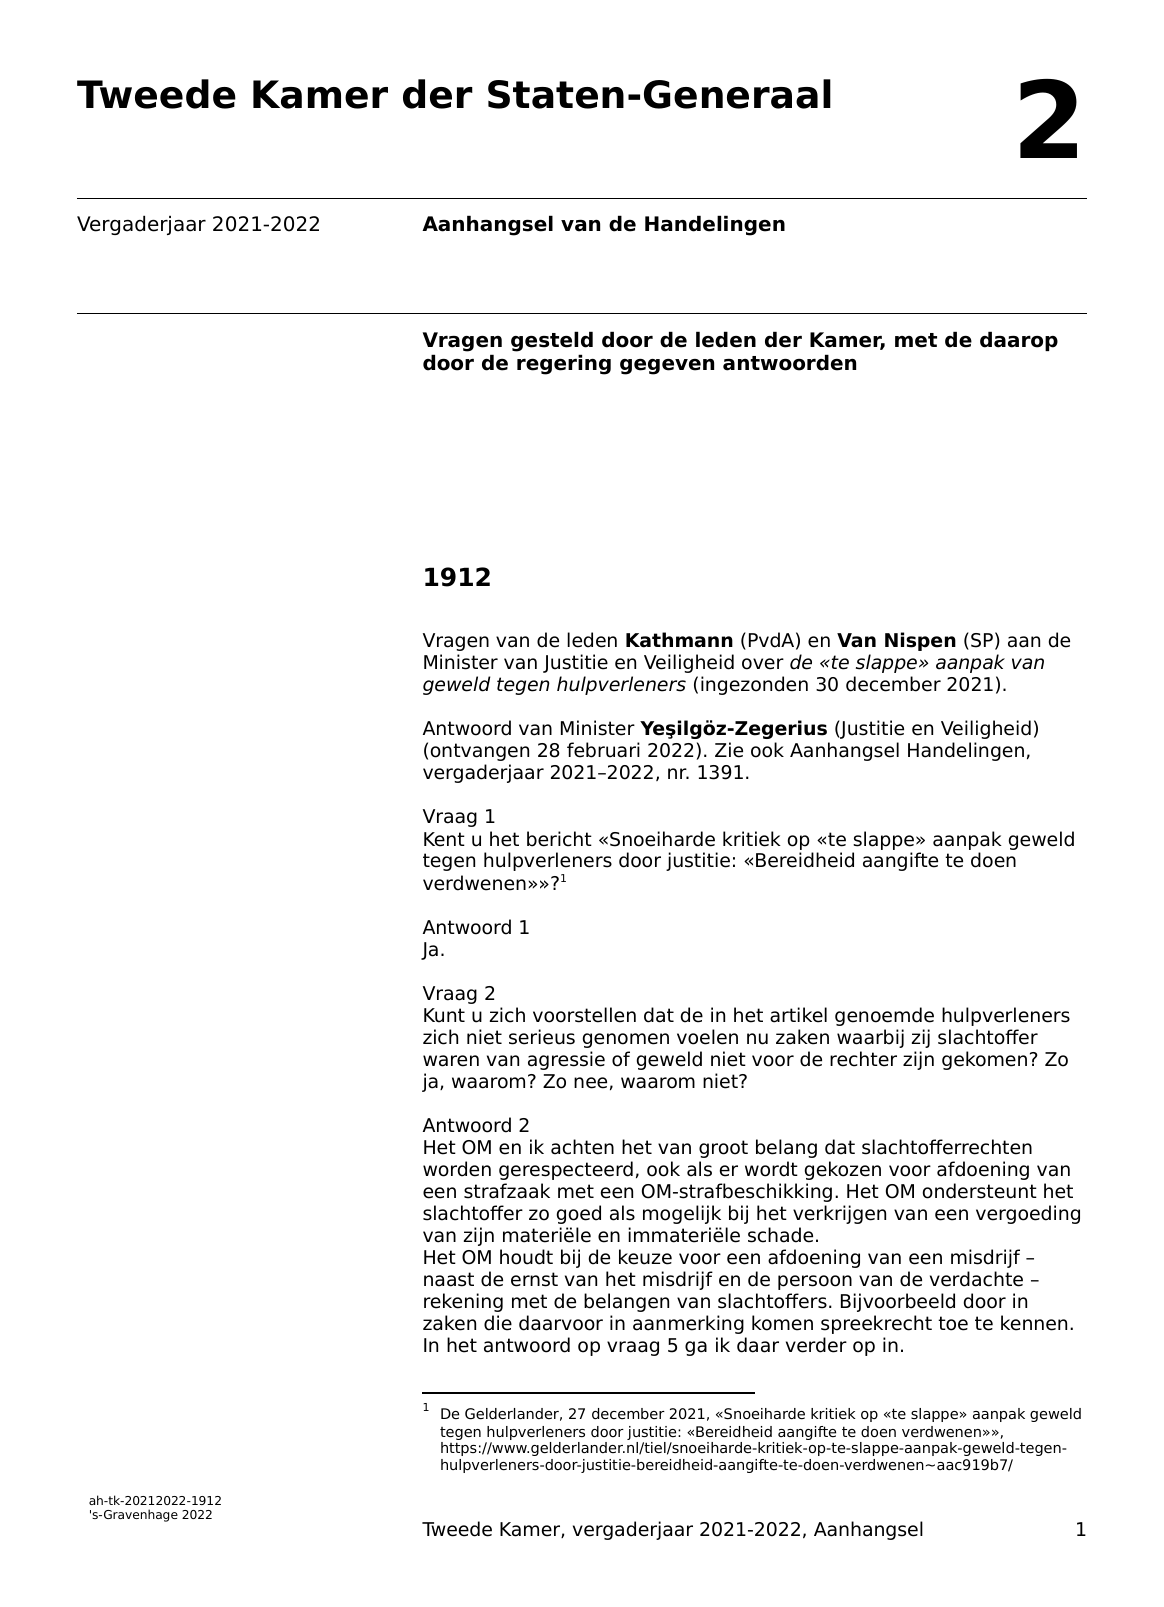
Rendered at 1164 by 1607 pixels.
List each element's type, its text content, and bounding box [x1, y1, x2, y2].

table_cell Vragen gesteld door de leden der Kamer, met de daarop door de regering gegeven antwoorden [422, 314, 1087, 375]
text Vraag 1 [422, 806, 1087, 828]
text Kent u het bericht «Snoeiharde kritiek op «te slappe» aanpak geweld tegen hulpverleners door justitie: «Bereidheid aangifte te doen verdwenen»»? [422, 828, 1087, 894]
text ah-tk-20212022-1912 [88, 1494, 323, 1508]
text Antwoord 2 [422, 1115, 1087, 1137]
text Kunt u zich voorstellen dat de in het artikel genoemde hulpverleners zich niet serieus genomen voelen nu zaken waarbij zij slachtoffer waren van agressie of geweld niet voor de rechter zijn gekomen? Zo ja, waarom? Zo nee, waarom niet? [422, 1005, 1087, 1093]
text De Gelderlander, 27 december 2021, «Snoeiharde kritiek op «te slappe» aanpak geweld tegen hulpverleners door justitie: «Bereidheid aangifte te doen verdwenen»», https://www.gelderlander.nl/tiel/snoeiharde-kritiek-op-te-slappe-aanpak-geweld-tegen-hulpverleners-door-justitie-bereidheid-aangifte-te-doen-verdwenen~aac919b7/ [422, 1402, 1087, 1474]
text Vraag 2 [422, 983, 1087, 1005]
table_cell [77, 314, 422, 375]
text Antwoord 1 [422, 917, 1087, 938]
text Ja. [422, 938, 1087, 961]
table_header Tweede Kamer der Staten-Generaal [77, 59, 886, 198]
text Antwoord van Minister Yeşilgöz-Zegerius (Justitie en Veiligheid) (ontvangen 28 februari 2022). Zie ook Aanhangsel Handelingen, vergaderjaar 2021–2022, nr. 1391. [422, 718, 1087, 784]
table_cell Vergaderjaar 2021-2022 [77, 199, 422, 313]
text Vragen van de leden Kathmann (PvdA) en Van Nispen (SP) aan de Minister van Justitie en Veiligheid over de «te slappe» aanpak van geweld tegen hulpverleners (ingezonden 30 december 2021). [422, 630, 1087, 696]
text 1912 [422, 563, 1087, 592]
text 's-Gravenhage 2022 [88, 1508, 323, 1522]
text Het OM en ik achten het van groot belang dat slachtofferrechten worden gerespecteerd, ook als er wordt gekozen voor afdoening van een strafzaak met een OM-strafbeschikking. Het OM ondersteunt het slachtoffer zo goed als mogelijk bij het verkrijgen van een vergoeding van zijn materiële en immateriële schade. [422, 1137, 1087, 1247]
text Het OM houdt bij de keuze voor een afdoening van een misdrijf – naast de ernst van het misdrijf en de persoon van de verdachte – rekening met de belangen van slachtoffers. Bijvoorbeeld door in zaken die daarvoor in aanmerking komen spreekrecht toe te kennen. In het antwoord op vraag 5 ga ik daar verder op in. [422, 1247, 1087, 1357]
table_header 2 [886, 59, 1087, 198]
table_cell Aanhangsel van de Handelingen [422, 199, 1087, 313]
